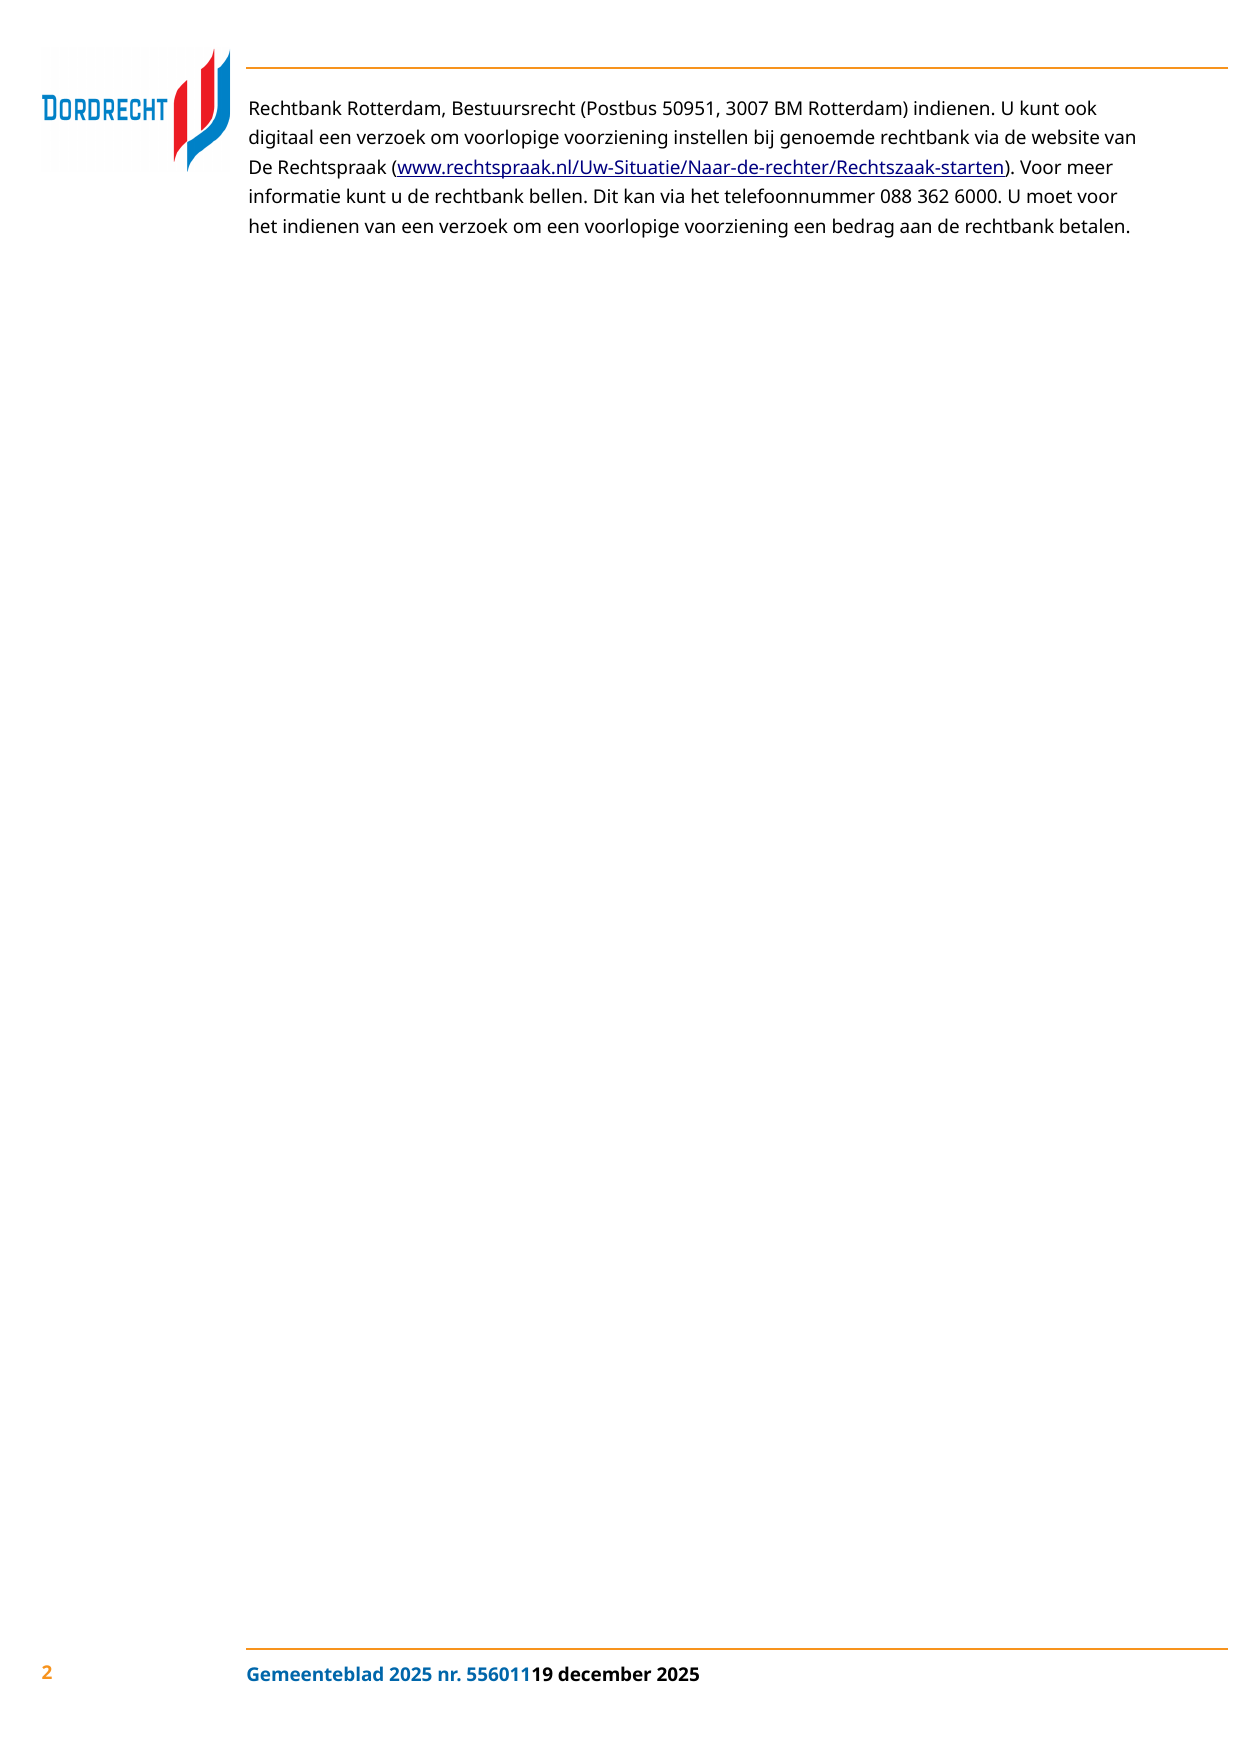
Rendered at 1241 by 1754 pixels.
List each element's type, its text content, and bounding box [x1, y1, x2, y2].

text Rechtbank Rotterdam, Bestuursrecht (Postbus 50951, 3007 BM Rotterdam) indienen. U kunt ook digitaal een verzoek om voorlopige voorziening instellen bij genoemde rechtbank via de website van De Rechtspraak (www.rechtspraak.nl/Uw-Situatie/Naar-de-rechter/Rechtszaak-starten). Voor meer informatie kunt u de rechtbank bellen. Dit kan via het telefoonnummer 088 362 6000. U moet voor het indienen van een verzoek om een voorlopige voorziening een bedrag aan de rechtbank betalen. [248, 95, 1152, 239]
picture [41, 47, 231, 172]
